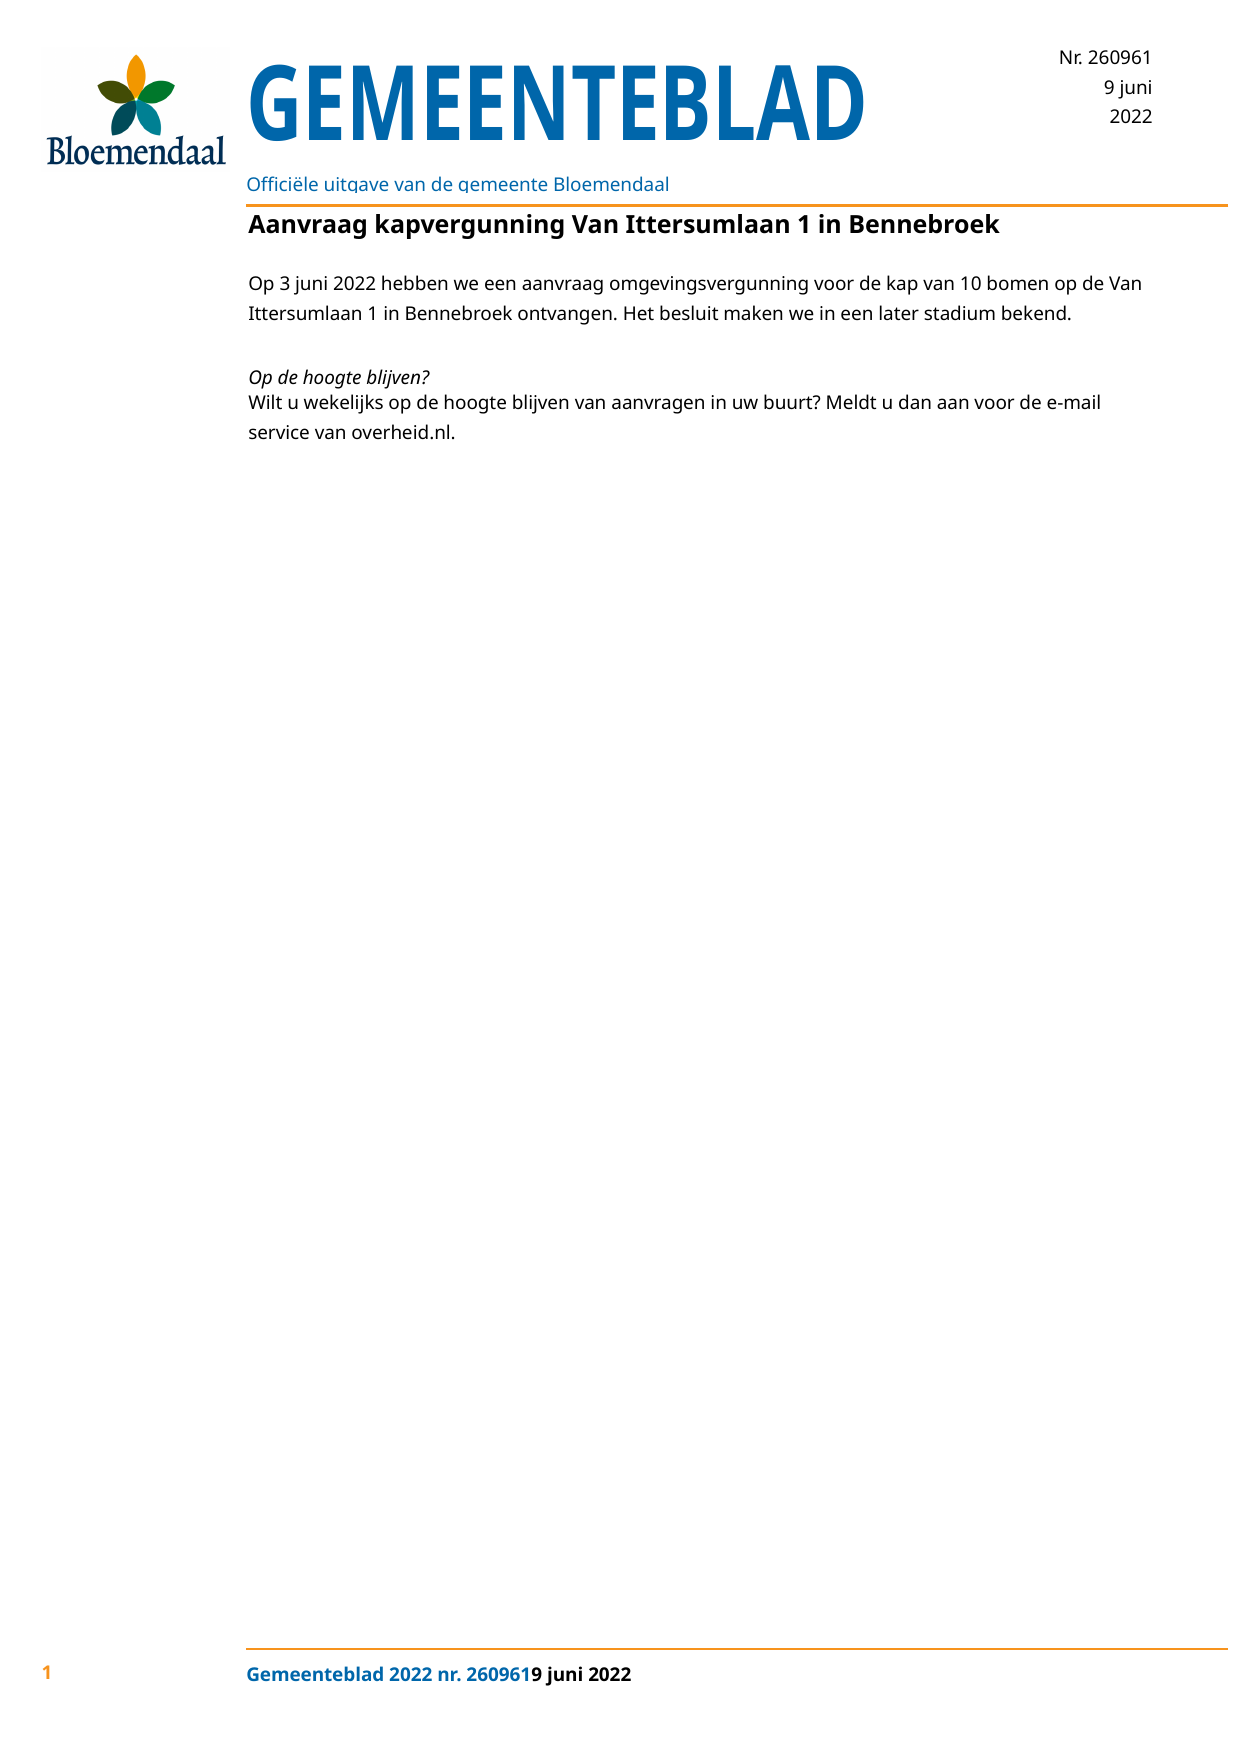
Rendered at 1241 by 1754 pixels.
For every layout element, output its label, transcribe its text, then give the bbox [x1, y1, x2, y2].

text Aanvraag kapvergunning Van Ittersumlaan 1 in Bennebroek [248, 207, 1152, 241]
picture [41, 47, 231, 172]
text Op de hoogte blijven? [248, 364, 1152, 389]
text Op 3 juni 2022 hebben we een aanvraag omgevingsvergunning voor de kap van 10 bomen op de Van Ittersumlaan 1 in Bennebroek ontvangen. Het besluit maken we in een later stadium bekend. [248, 270, 1152, 326]
text Wilt u wekelijks op de hoogte blijven van aanvragen in uw buurt? Meldt u dan aan voor de e-mail service van overheid.nl. [248, 389, 1152, 445]
